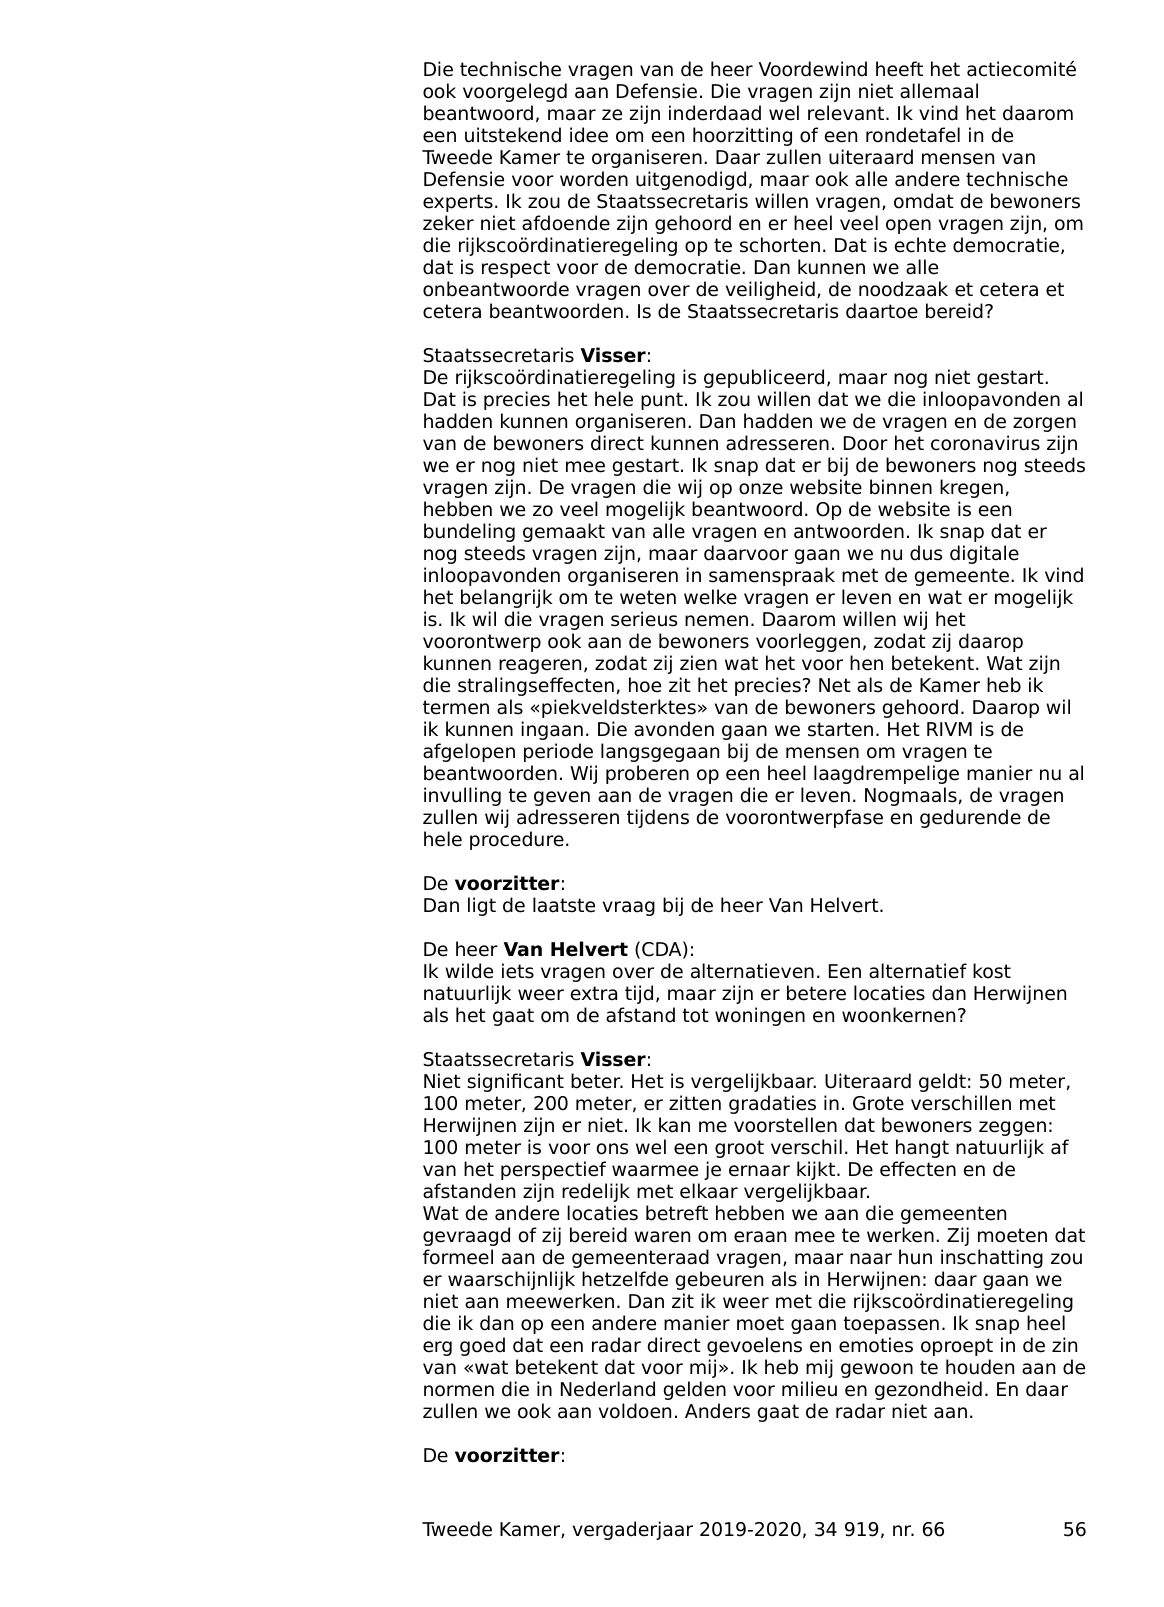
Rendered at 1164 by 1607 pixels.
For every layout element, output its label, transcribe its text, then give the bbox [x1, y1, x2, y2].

text Ik wilde iets vragen over de alternatieven. Een alternatief kost natuurlijk weer extra tijd, maar zijn er betere locaties dan Herwijnen als het gaat om de afstand tot woningen en woonkernen? [422, 961, 1087, 1027]
text Staatssecretaris Visser: [422, 1049, 1087, 1071]
text Wat de andere locaties betreft hebben we aan die gemeenten gevraagd of zij bereid waren om eraan mee te werken. Zij moeten dat formeel aan de gemeenteraad vragen, maar naar hun inschatting zou er waarschijnlijk hetzelfde gebeuren als in Herwijnen: daar gaan we niet aan meewerken. Dan zit ik weer met die rijkscoördinatieregeling die ik dan op een andere manier moet gaan toepassen. Ik snap heel erg goed dat een radar direct gevoelens en emoties oproept in de zin van «wat betekent dat voor mij». Ik heb mij gewoon te houden aan de normen die in Nederland gelden voor milieu en gezondheid. En daar zullen we ook aan voldoen. Anders gaat de radar niet aan. [422, 1203, 1087, 1423]
text Die technische vragen van de heer Voordewind heeft het actiecomité ook voorgelegd aan Defensie. Die vragen zijn niet allemaal beantwoord, maar ze zijn inderdaad wel relevant. Ik vind het daarom een uitstekend idee om een hoorzitting of een rondetafel in de Tweede Kamer te organiseren. Daar zullen uiteraard mensen van Defensie voor worden uitgenodigd, maar ook alle andere technische experts. Ik zou de Staatssecretaris willen vragen, omdat de bewoners zeker niet afdoende zijn gehoord en er heel veel open vragen zijn, om die rijkscoördinatieregeling op te schorten. Dat is echte democratie, dat is respect voor de democratie. Dan kunnen we alle onbeantwoorde vragen over de veiligheid, de noodzaak et cetera et cetera beantwoorden. Is de Staatssecretaris daartoe bereid? [422, 59, 1087, 323]
text De voorzitter: [422, 873, 1087, 895]
text De rijkscoördinatieregeling is gepubliceerd, maar nog niet gestart. Dat is precies het hele punt. Ik zou willen dat we die inloopavonden al hadden kunnen organiseren. Dan hadden we de vragen en de zorgen van de bewoners direct kunnen adresseren. Door het coronavirus zijn we er nog niet mee gestart. Ik snap dat er bij de bewoners nog steeds vragen zijn. De vragen die wij op onze website binnen kregen, hebben we zo veel mogelijk beantwoord. Op de website is een bundeling gemaakt van alle vragen en antwoorden. Ik snap dat er nog steeds vragen zijn, maar daarvoor gaan we nu dus digitale inloopavonden organiseren in samenspraak met de gemeente. Ik vind het belangrijk om te weten welke vragen er leven en wat er mogelijk is. Ik wil die vragen serieus nemen. Daarom willen wij het voorontwerp ook aan de bewoners voorleggen, zodat zij daarop kunnen reageren, zodat zij zien wat het voor hen betekent. Wat zijn die stralingseffecten, hoe zit het precies? Net als de Kamer heb ik termen als «piekveldsterktes» van de bewoners gehoord. Daarop wil ik kunnen ingaan. Die avonden gaan we starten. Het RIVM is de afgelopen periode langsgegaan bij de mensen om vragen te beantwoorden. Wij proberen op een heel laagdrempelige manier nu al invulling te geven aan de vragen die er leven. Nogmaals, de vragen zullen wij adresseren tijdens de voorontwerpfase en gedurende de hele procedure. [422, 367, 1087, 851]
text Niet significant beter. Het is vergelijkbaar. Uiteraard geldt: 50 meter, 100 meter, 200 meter, er zitten gradaties in. Grote verschillen met Herwijnen zijn er niet. Ik kan me voorstellen dat bewoners zeggen: 100 meter is voor ons wel een groot verschil. Het hangt natuurlijk af van het perspectief waarmee je ernaar kijkt. De effecten en de afstanden zijn redelijk met elkaar vergelijkbaar. [422, 1071, 1087, 1203]
text De voorzitter: [422, 1445, 1087, 1467]
text Dan ligt de laatste vraag bij de heer Van Helvert. [422, 895, 1087, 917]
text Staatssecretaris Visser: [422, 345, 1087, 367]
text De heer Van Helvert (CDA): [422, 939, 1087, 961]
